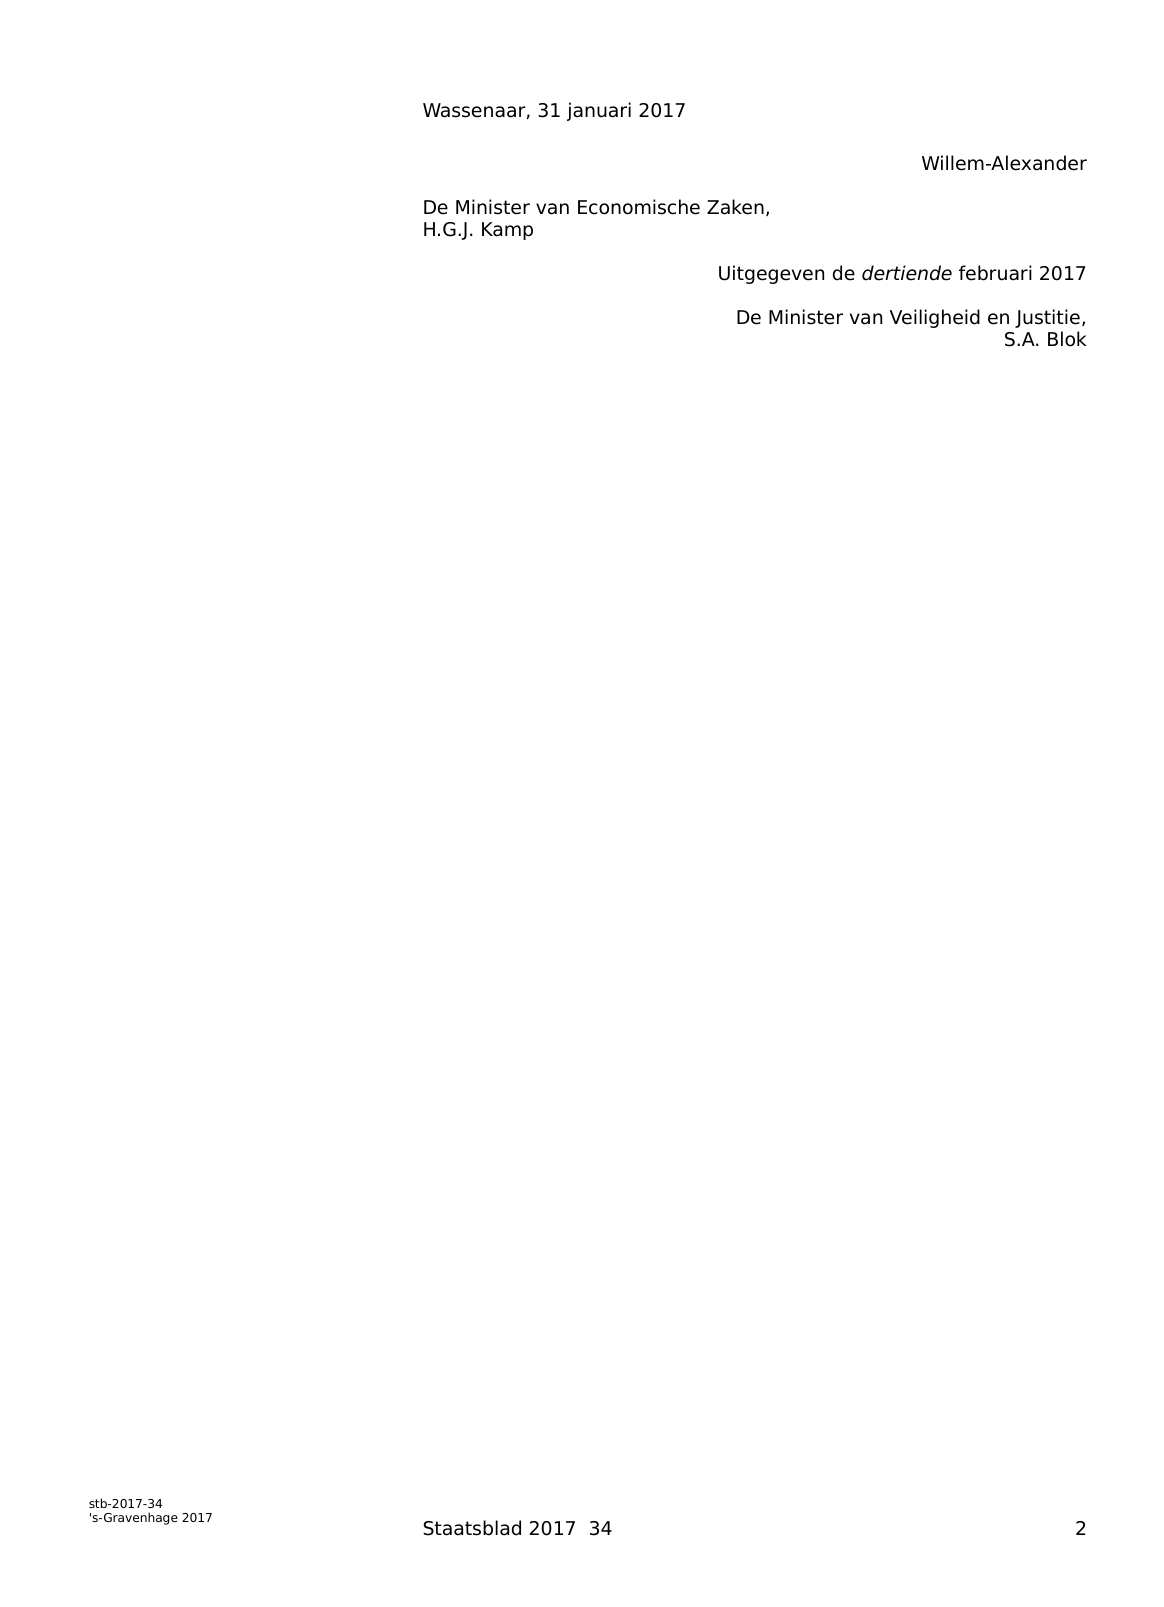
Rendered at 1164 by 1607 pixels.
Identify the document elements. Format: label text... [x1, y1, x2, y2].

text De Minister van Economische Zaken, H.G.J. Kamp [422, 197, 1087, 241]
text stb-2017-34 [88, 1497, 323, 1511]
text Willem-Alexander [422, 152, 1087, 174]
text 's-Gravenhage 2017 [88, 1511, 323, 1525]
text De Minister van Veiligheid en Justitie, S.A. Blok [422, 307, 1087, 351]
text Wassenaar, 31 januari 2017 [422, 100, 1087, 122]
text Uitgegeven de dertiende februari 2017 [422, 263, 1087, 285]
